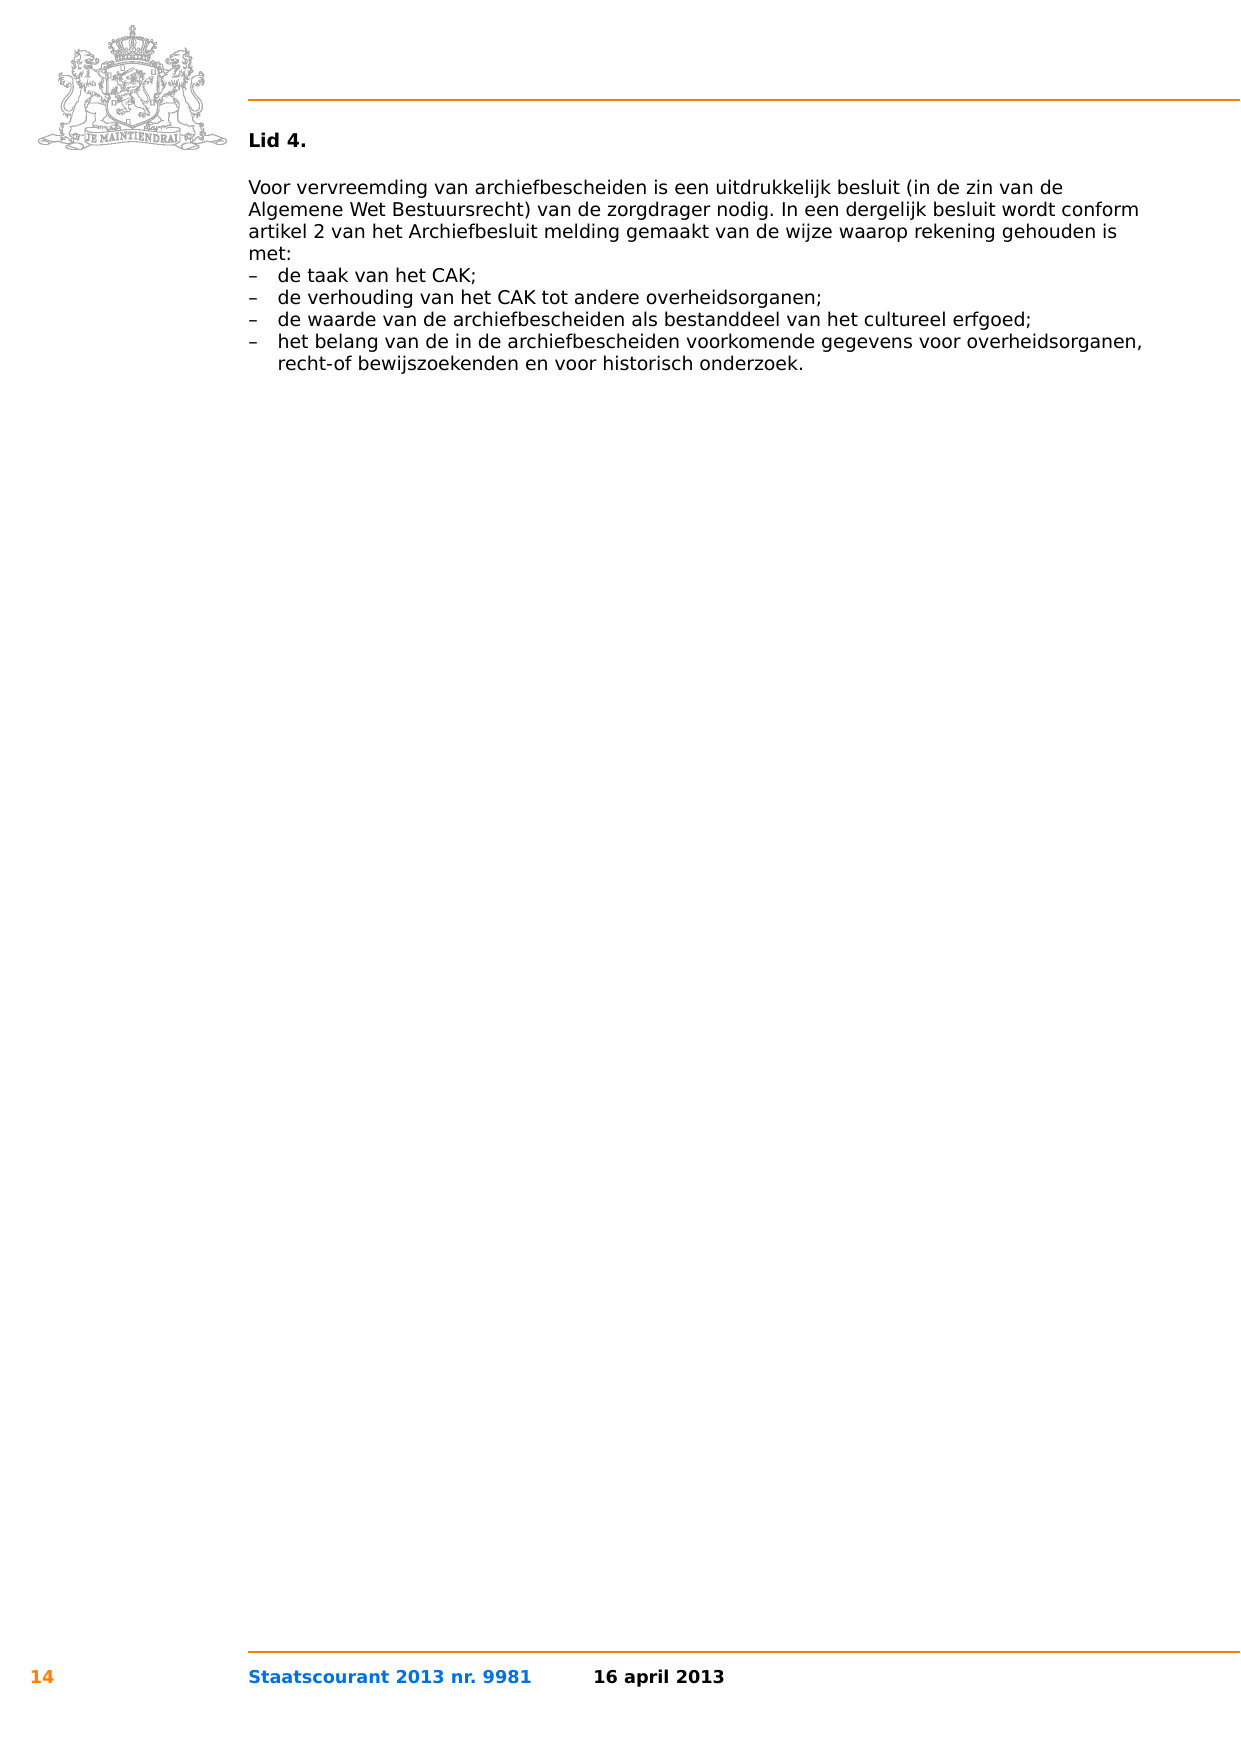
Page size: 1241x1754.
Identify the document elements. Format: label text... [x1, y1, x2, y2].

picture [38, 25, 227, 150]
text – het belang van de in de archiefbescheiden voorkomende gegevens voor overheidsorganen, recht-of bewijszoekenden en voor historisch onderzoek. [248, 331, 1163, 375]
text – de verhouding van het CAK tot andere overheidsorganen; [248, 287, 1163, 309]
text Voor vervreemding van archiefbescheiden is een uitdrukkelijk besluit (in de zin van de Algemene Wet Bestuursrecht) van de zorgdrager nodig. In een dergelijk besluit wordt conform artikel 2 van het Archiefbesluit melding gemaakt van de wijze waarop rekening gehouden is met: [248, 177, 1163, 265]
text – de taak van het CAK; [248, 265, 1163, 287]
text – de waarde van de archiefbescheiden als bestanddeel van het cultureel erfgoed; [248, 309, 1163, 331]
subtitle Lid 4. [248, 130, 1163, 152]
